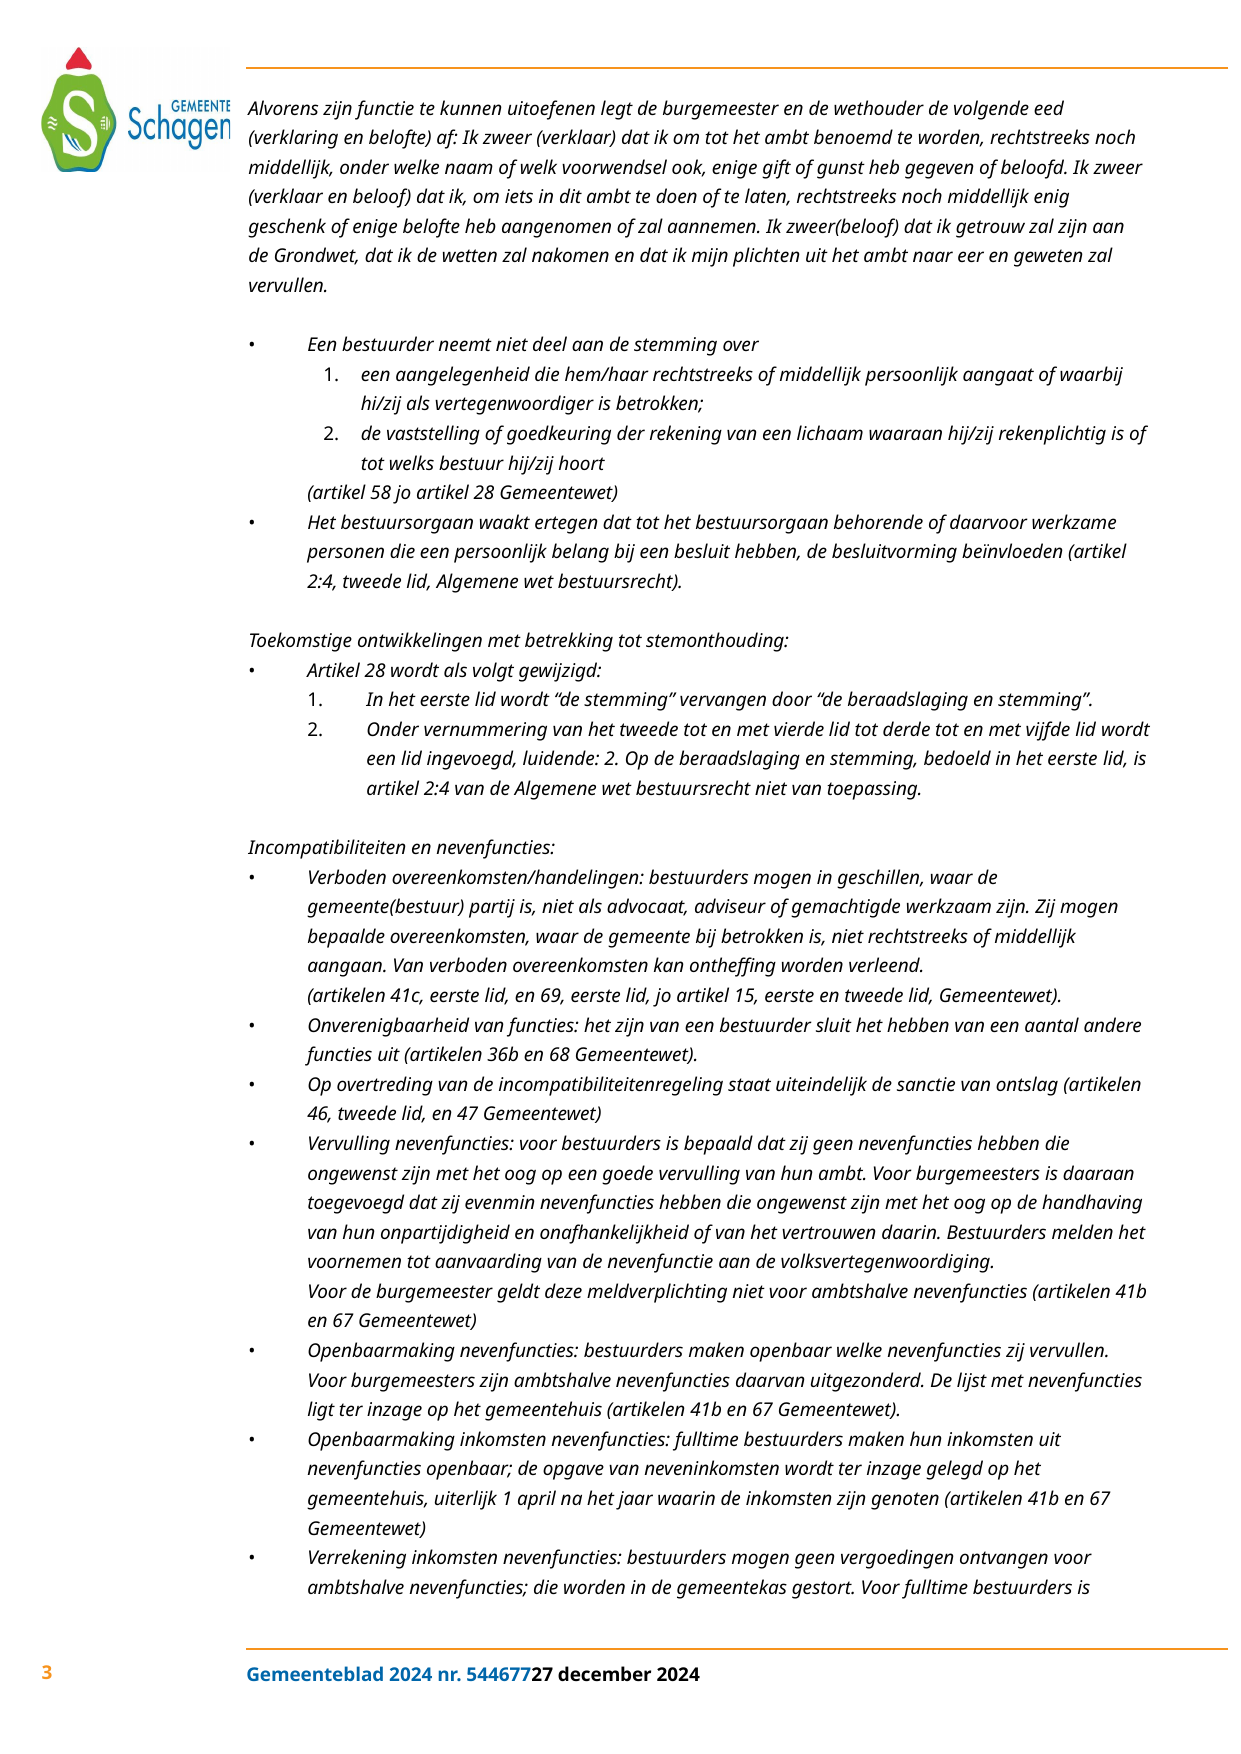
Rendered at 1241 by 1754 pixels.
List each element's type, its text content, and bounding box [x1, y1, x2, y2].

picture [41, 47, 231, 172]
table_header Alvorens zijn functie te kunnen uitoefenen legt de burgemeester en de wethouder de volgende eed (verklaring en belofte) af: Ik zweer (verklaar) dat ik om tot het ambt benoemd te worden, rechtstreeks noch middellijk, onder welke naam of welk voorwendsel ook, enige gift of gunst heb gegeven of beloofd. Ik zweer (verklaar en beloof) dat ik, om iets in dit ambt te doen of te laten, rechtstreeks noch middellijk enig geschenk of enige belofte heb aangenomen of zal aannemen. Ik zweer(beloof) dat ik getrouw zal zijn aan de Grondwet, dat ik de wetten zal nakomen en dat ik mijn plichten uit het ambt naar eer en geweten zal vervullen. Een bestuurder neemt niet deel aan de stemming over een aangelegenheid die hem/haar rechtstreeks of middellijk persoonlijk aangaat of waarbij hi/zij als vertegenwoordiger is betrokken; de vaststelling of goedkeuring der rekening van een lichaam waaraan hij/zij rekenplichtig is of tot welks bestuur hij/zij hoort (artikel 58 jo artikel 28 Gemeentewet) Het bestuursorgaan waakt ertegen dat tot het bestuursorgaan behorende of daarvoor werkzame personen die een persoonlijk belang bij een besluit hebben, de besluitvorming beïnvloeden (artikel 2:4, tweede lid, Algemene wet bestuursrecht). Toekomstige ontwikkelingen met betrekking tot stemonthouding: Artikel 28 wordt als volgt gewijzigd: In het eerste lid wordt “de stemming” vervangen door “de beraadslaging en stemming”. Onder vernummering van het tweede tot en met vierde lid tot derde tot en met vijfde lid wordt een lid ingevoegd, luidende: 2. Op de beraadslaging en stemming, bedoeld in het eerste lid, is artikel 2:4 van de Algemene wet bestuursrecht niet van toepassing. Incompatibiliteiten en nevenfuncties: Verboden overeenkomsten/handelingen: bestuurders mogen in geschillen, waar de gemeente(bestuur) partij is, niet als advocaat, adviseur of gemachtigde werkzaam zijn. Zij mogen bepaalde overeenkomsten, waar de gemeente bij betrokken is, niet rechtstreeks of middellijk aangaan. Van verboden overeenkomsten kan ontheffing worden verleend. (artikelen 41c, eerste lid, en 69, eerste lid, jo artikel 15, eerste en tweede lid, Gemeentewet). Onverenigbaarheid van functies: het zijn van een bestuurder sluit het hebben van een aantal andere functies uit (artikelen 36b en 68 Gemeentewet). Op overtreding van de incompatibiliteitenregeling staat uiteindelijk de sanctie van ontslag (artikelen 46, tweede lid, en 47 Gemeentewet) Vervulling nevenfuncties: voor bestuurders is bepaald dat zij geen nevenfuncties hebben die ongewenst zijn met het oog op een goede vervulling van hun ambt. Voor burgemeesters is daaraan toegevoegd dat zij evenmin nevenfuncties hebben die ongewenst zijn met het oog op de handhaving van hun onpartijdigheid en onafhankelijkheid of van het vertrouwen daarin. Bestuurders melden het voornemen tot aanvaarding van de nevenfunctie aan de volksvertegenwoordiging. Voor de burgemeester geldt deze meldverplichting niet voor ambtshalve nevenfuncties (artikelen 41b en 67 Gemeentewet) Openbaarmaking nevenfuncties: bestuurders maken openbaar welke nevenfuncties zij vervullen. Voor burgemeesters zijn ambtshalve nevenfuncties daarvan uitgezonderd. De lijst met nevenfuncties ligt ter inzage op het gemeentehuis (artikelen 41b en 67 Gemeentewet). Openbaarmaking inkomsten nevenfuncties: fulltime bestuurders maken hun inkomsten uit nevenfuncties openbaar; de opgave van neveninkomsten wordt ter inzage gelegd op het gemeentehuis, uiterlijk 1 april na het jaar waarin de inkomsten zijn genoten (artikelen 41b en 67 Gemeentewet) Verrekening inkomsten nevenfuncties: bestuurders mogen geen vergoedingen ontvangen voor ambtshalve nevenfuncties; die worden in de gemeentekas gestort. Voor fulltime bestuurders is [248, 95, 1152, 1600]
